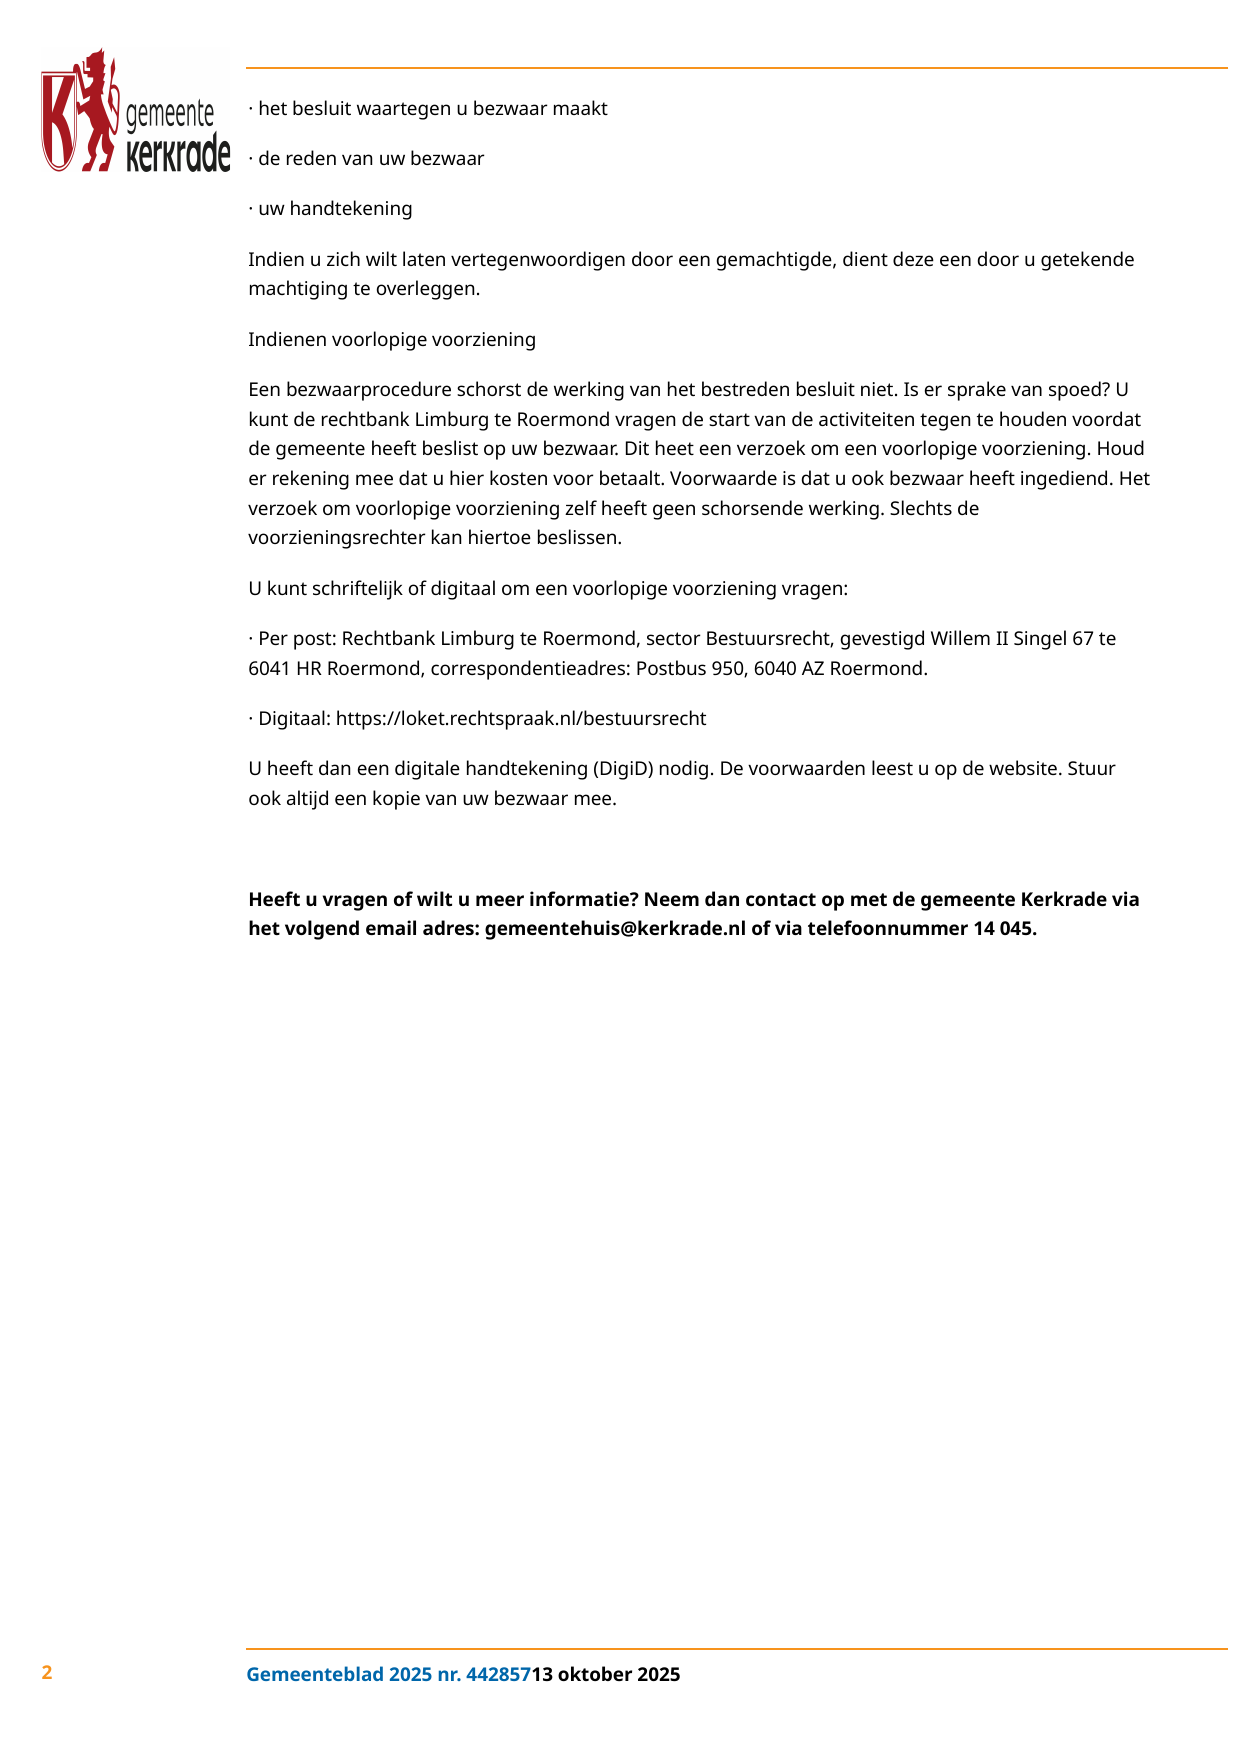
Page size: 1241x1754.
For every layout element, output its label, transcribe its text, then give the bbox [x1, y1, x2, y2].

text · uw handtekening [248, 196, 1152, 221]
text · het besluit waartegen u bezwaar maakt [248, 95, 1152, 121]
picture [41, 47, 231, 172]
text Indienen voorlopige voorziening [248, 326, 1152, 352]
text · Digitaal: https://loket.rechtspraak.nl/bestuursrecht [248, 705, 1152, 731]
text Een bezwaarprocedure schorst de werking van het bestreden besluit niet. Is er sprake van spoed? U kunt de rechtbank Limburg te Roermond vragen de start van de activiteiten tegen te houden voordat de gemeente heeft beslist op uw bezwaar. Dit heet een verzoek om een voorlopige voorziening. Houd er rekening mee dat u hier kosten voor betaalt. Voorwaarde is dat u ook bezwaar heeft ingediend. Het verzoek om voorlopige voorziening zelf heeft geen schorsende werking. Slechts de voorzieningsrechter kan hiertoe beslissen. [248, 376, 1152, 550]
text · de reden van uw bezwaar [248, 145, 1152, 171]
text · Per post: Rechtbank Limburg te Roermond, sector Bestuursrecht, gevestigd Willem II Singel 67 te 6041 HR Roermond, correspondentieadres: Postbus 950, 6040 AZ Roermond. [248, 625, 1152, 681]
text Heeft u vragen of wilt u meer informatie? Neem dan contact op met de gemeente Kerkrade via het volgend email adres: gemeentehuis@kerkrade.nl of via telefoonnummer 14 045. [248, 886, 1152, 941]
text Indien u zich wilt laten vertegenwoordigen door een gemachtigde, dient deze een door u getekende machtiging te overleggen. [248, 246, 1152, 301]
text U heeft dan een digitale handtekening (DigiD) nodig. De voorwaarden leest u op de website. Stuur ook altijd een kopie van uw bezwaar mee. [248, 756, 1152, 811]
text U kunt schriftelijk of digitaal om een voorlopige voorziening vragen: [248, 575, 1152, 601]
